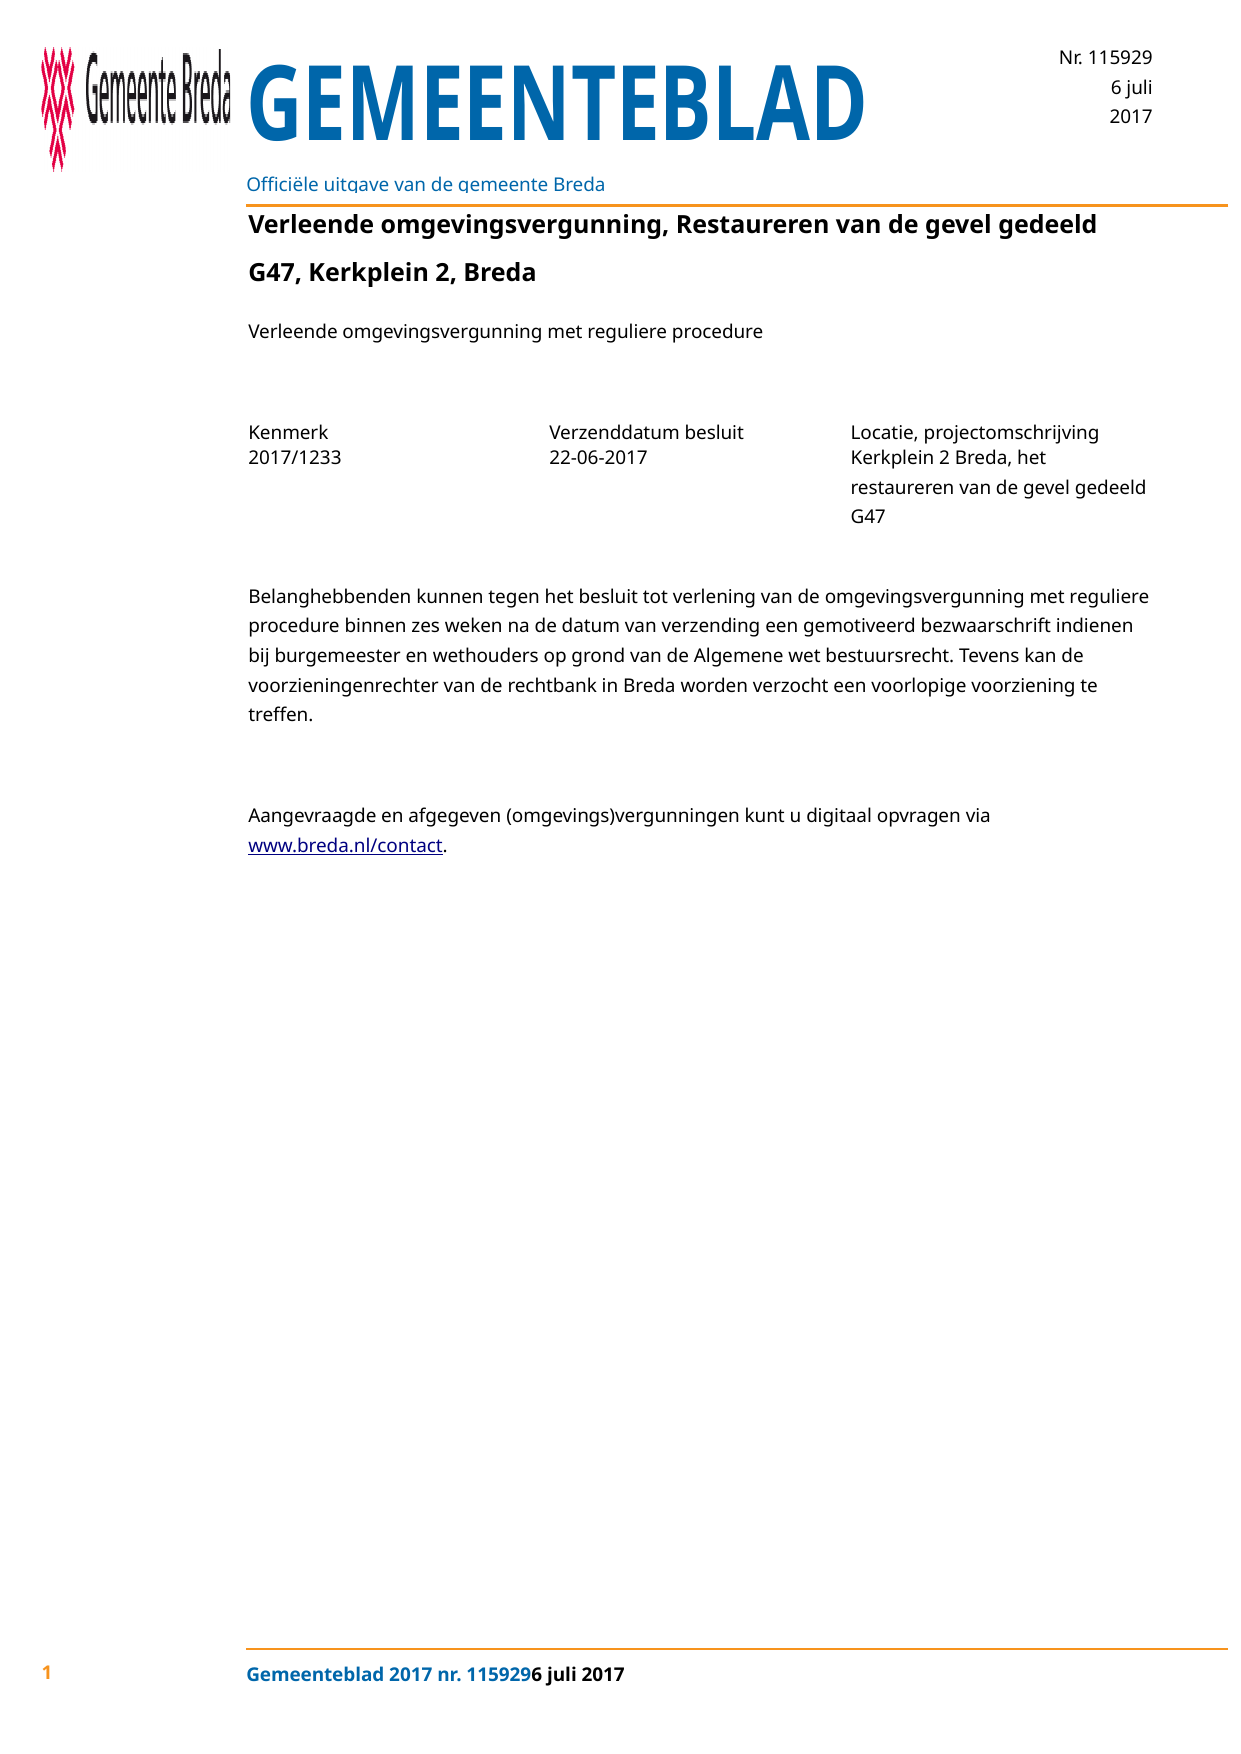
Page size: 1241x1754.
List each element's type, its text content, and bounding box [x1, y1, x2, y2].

picture [41, 47, 231, 172]
text Belanghebbenden kunnen tegen het besluit tot verlening van de omgevingsvergunning met reguliere procedure binnen zes weken na de datum van verzending een gemotiveerd bezwaarschrift indienen bij burgemeester en wethouders op grond van de Algemene wet bestuursrecht. Tevens kan de voorzieningenrechter van de rechtbank in Breda worden verzocht een voorlopige voorziening te treffen. [248, 583, 1152, 727]
text Verleende omgevingsvergunning met reguliere procedure [248, 318, 1152, 344]
table_header Verzenddatum besluit [549, 419, 850, 444]
table_cell 22-06-2017 [549, 445, 850, 529]
table_header Locatie, projectomschrijving [850, 419, 1152, 444]
text Verleende omgevingsvergunning, Restaureren van de gevel gedeeld G47, Kerkplein 2, Breda [248, 207, 1152, 288]
table_cell Kerkplein 2 Breda, het restaureren van de gevel gedeeld G47 [850, 445, 1152, 529]
text Aangevraagde en afgegeven (omgevings)vergunningen kunt u digitaal opvragen via www.breda.nl/contact. [248, 802, 1152, 858]
table_cell 2017/1233 [248, 445, 549, 529]
table_header Kenmerk [248, 419, 549, 444]
